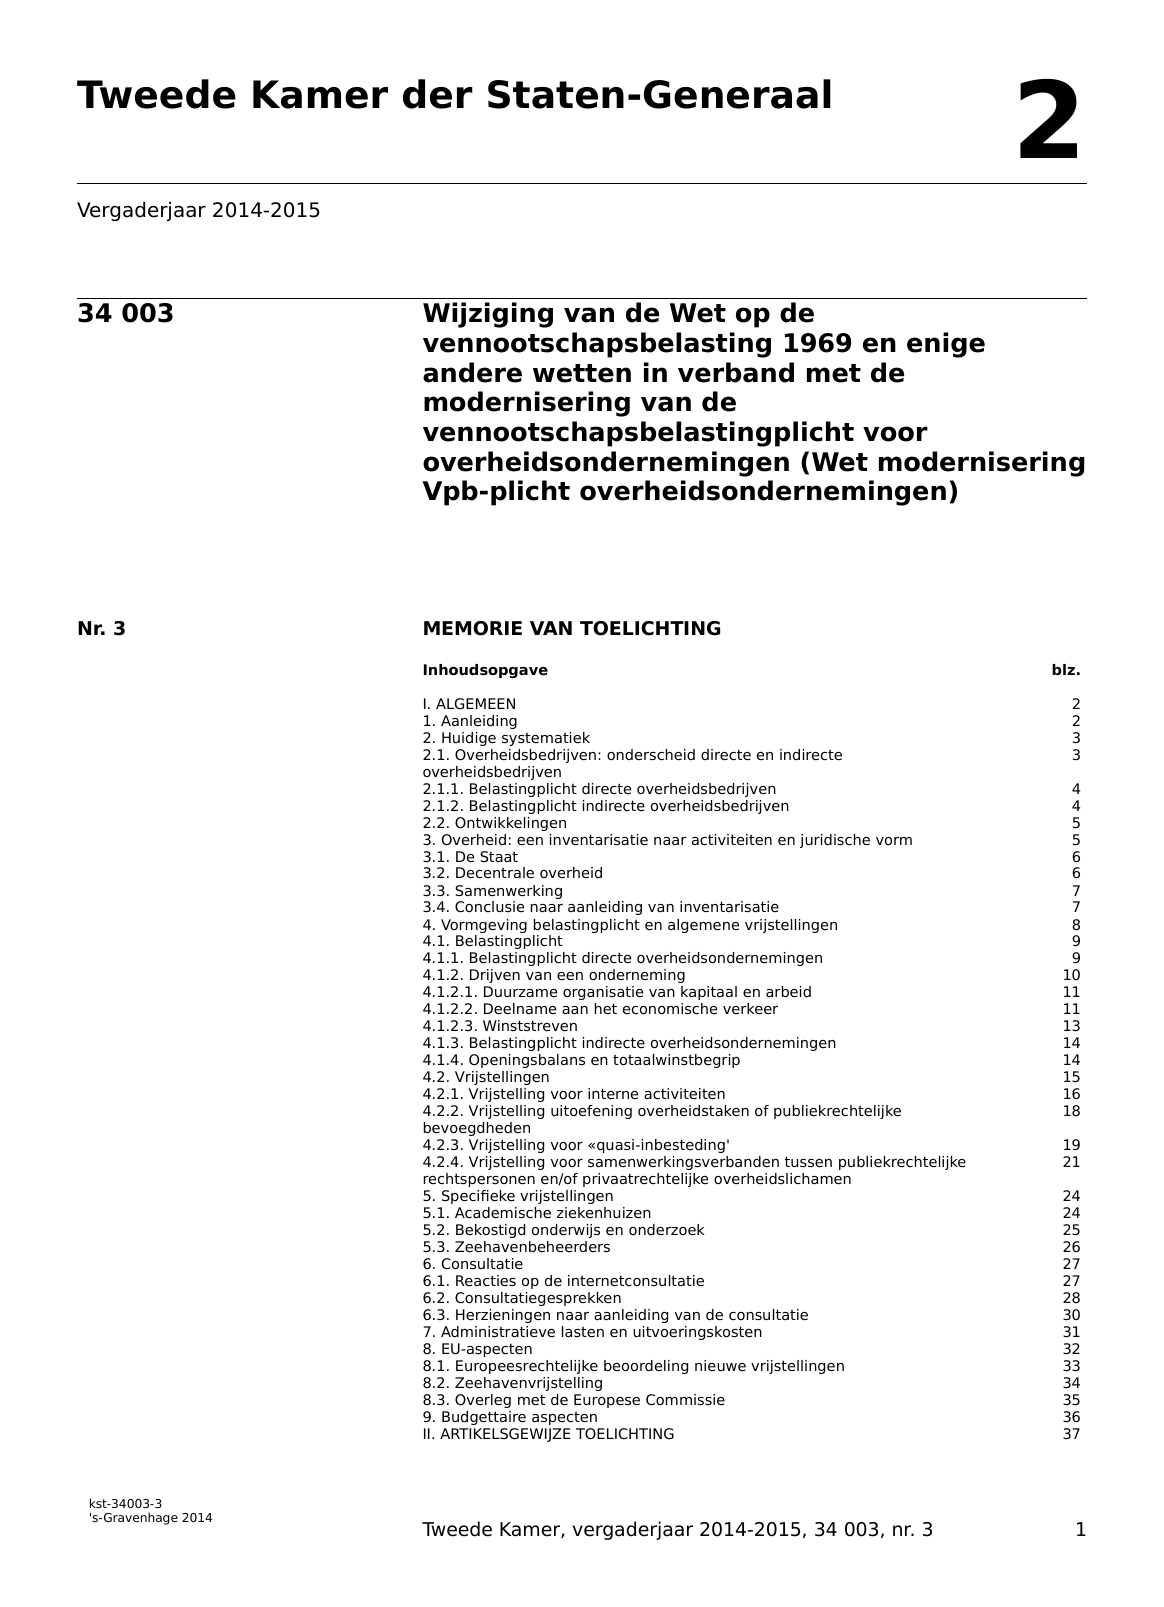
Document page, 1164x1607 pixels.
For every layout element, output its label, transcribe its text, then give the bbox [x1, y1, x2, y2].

table_cell 27 [983, 1273, 1087, 1290]
table_cell 2.1. Overheidsbedrijven: onderscheid directe en indirecte overheidsbedrijven [422, 747, 983, 781]
table_cell 3.4. Conclusie naar aanleiding van inventarisatie [422, 899, 983, 916]
table_cell 4.1.2.2. Deelname aan het economische verkeer [422, 1001, 983, 1018]
table_cell 9 [983, 950, 1087, 967]
table_cell 1. Aanleiding [422, 713, 983, 729]
table_cell 6 [983, 865, 1087, 882]
table_cell 14 [983, 1035, 1087, 1052]
table_cell 4 [983, 798, 1087, 814]
table_cell 6.2. Consultatiegesprekken [422, 1290, 983, 1307]
table_cell 8.3. Overleg met de Europese Commissie [422, 1392, 983, 1409]
table_cell 9. Budgettaire aspecten [422, 1409, 983, 1426]
table_cell 3.1. De Staat [422, 849, 983, 865]
table_cell 7 [983, 883, 1087, 899]
table_cell 4.2.2. Vrijstelling uitoefening overheidstaken of publiekrechtelijke bevoegdheden [422, 1103, 983, 1137]
table_cell 5.2. Bekostigd onderwijs en onderzoek [422, 1222, 983, 1239]
table_cell 6.3. Herzieningen naar aanleiding van de consultatie [422, 1307, 983, 1324]
table_cell 15 [983, 1069, 1087, 1086]
table_cell 2.1.1. Belastingplicht directe overheidsbedrijven [422, 781, 983, 797]
table_cell 4.2.4. Vrijstelling voor samenwerkingsverbanden tussen publiekrechtelijke rechtspersonen en/of privaatrechtelijke overheidslichamen [422, 1154, 983, 1188]
table_cell 4.1.2.3. Winststreven [422, 1018, 983, 1035]
table_cell 7 [983, 899, 1087, 916]
table_cell 4. Vormgeving belastingplicht en algemene vrijstellingen [422, 916, 983, 933]
table_cell 2 [983, 713, 1087, 729]
table_cell 5 [983, 815, 1087, 831]
table_cell 4.2. Vrijstellingen [422, 1069, 983, 1086]
table_cell 4.1. Belastingplicht [422, 933, 983, 950]
table_cell 18 [983, 1103, 1087, 1137]
table_header blz. [983, 662, 1087, 679]
text 's-Gravenhage 2014 [88, 1511, 323, 1525]
table_cell 30 [983, 1307, 1087, 1324]
table_header Inhoudsopgave [422, 662, 983, 679]
table_cell 27 [983, 1256, 1087, 1273]
table_cell Vergaderjaar 2014-2015 [77, 184, 1087, 298]
table_cell 8.2. Zeehavenvrijstelling [422, 1375, 983, 1392]
table_cell 3.2. Decentrale overheid [422, 865, 983, 882]
table_cell 3 [983, 747, 1087, 781]
table_cell 36 [983, 1409, 1087, 1426]
table_cell 31 [983, 1324, 1087, 1341]
table_cell 32 [983, 1341, 1087, 1358]
table_cell II. ARTIKELSGEWIJZE TOELICHTING [422, 1426, 983, 1443]
table_cell 2.1.2. Belastingplicht indirecte overheidsbedrijven [422, 798, 983, 814]
table_cell 8.1. Europeesrechtelijke beoordeling nieuwe vrijstellingen [422, 1358, 983, 1375]
table_cell [422, 679, 983, 696]
table_cell 4.1.2.1. Duurzame organisatie van kapitaal en arbeid [422, 984, 983, 1001]
table_cell 4.2.3. Vrijstelling voor «quasi-inbesteding' [422, 1137, 983, 1154]
table_cell 7. Administratieve lasten en uitvoeringskosten [422, 1324, 983, 1341]
table_cell 3. Overheid: een inventarisatie naar activiteiten en juridische vorm [422, 831, 983, 848]
table_cell 14 [983, 1052, 1087, 1069]
table_cell 28 [983, 1290, 1087, 1307]
table_cell 25 [983, 1222, 1087, 1239]
table_cell 6. Consultatie [422, 1256, 983, 1273]
table_cell 6 [983, 849, 1087, 865]
table_cell 10 [983, 967, 1087, 984]
table_cell 5.1. Academische ziekenhuizen [422, 1205, 983, 1222]
subtitle Nr. 3 MEMORIE VAN TOELICHTING [77, 618, 1087, 640]
table_cell 5 [983, 831, 1087, 848]
table_cell 4.1.2. Drijven van een onderneming [422, 967, 983, 984]
table_cell 2 [983, 696, 1087, 713]
table_cell 4.1.3. Belastingplicht indirecte overheidsondernemingen [422, 1035, 983, 1052]
subtitle 34 003 Wijziging van de Wet op de vennootschapsbelasting 1969 en enige andere wetten in verband met de modernisering van de vennootschapsbelastingplicht voor overheidsondernemingen (Wet modernisering Vpb-plicht overheidsondernemingen) [77, 299, 1087, 507]
table_cell 13 [983, 1018, 1087, 1035]
text kst-34003-3 [88, 1497, 323, 1511]
table_cell [983, 679, 1087, 696]
table_cell 8 [983, 916, 1087, 933]
table_cell 24 [983, 1205, 1087, 1222]
table_cell 9 [983, 933, 1087, 950]
table_cell 4.1.1. Belastingplicht directe overheidsondernemingen [422, 950, 983, 967]
table_cell 4.2.1. Vrijstelling voor interne activiteiten [422, 1086, 983, 1103]
table_cell 26 [983, 1239, 1087, 1256]
table_cell I. ALGEMEEN [422, 696, 983, 713]
table_cell 6.1. Reacties op de internetconsultatie [422, 1273, 983, 1290]
table_cell 4 [983, 781, 1087, 797]
table_cell 19 [983, 1137, 1087, 1154]
table_cell 37 [983, 1426, 1087, 1443]
table_cell 8. EU-aspecten [422, 1341, 983, 1358]
table_cell 24 [983, 1188, 1087, 1205]
table_cell 3.3. Samenwerking [422, 883, 983, 899]
table_cell 34 [983, 1375, 1087, 1392]
table_cell 2.2. Ontwikkelingen [422, 815, 983, 831]
table_cell 11 [983, 984, 1087, 1001]
table_cell 33 [983, 1358, 1087, 1375]
table_cell 2. Huidige systematiek [422, 730, 983, 747]
table_header Tweede Kamer der Staten-Generaal [77, 59, 886, 183]
table_header 2 [886, 59, 1087, 183]
table_cell 5. Specifieke vrijstellingen [422, 1188, 983, 1205]
table_cell 35 [983, 1392, 1087, 1409]
table_cell 11 [983, 1001, 1087, 1018]
table_cell 3 [983, 730, 1087, 747]
table_cell 16 [983, 1086, 1087, 1103]
table_cell 5.3. Zeehavenbeheerders [422, 1239, 983, 1256]
table_cell 4.1.4. Openingsbalans en totaalwinstbegrip [422, 1052, 983, 1069]
table_cell 21 [983, 1154, 1087, 1188]
